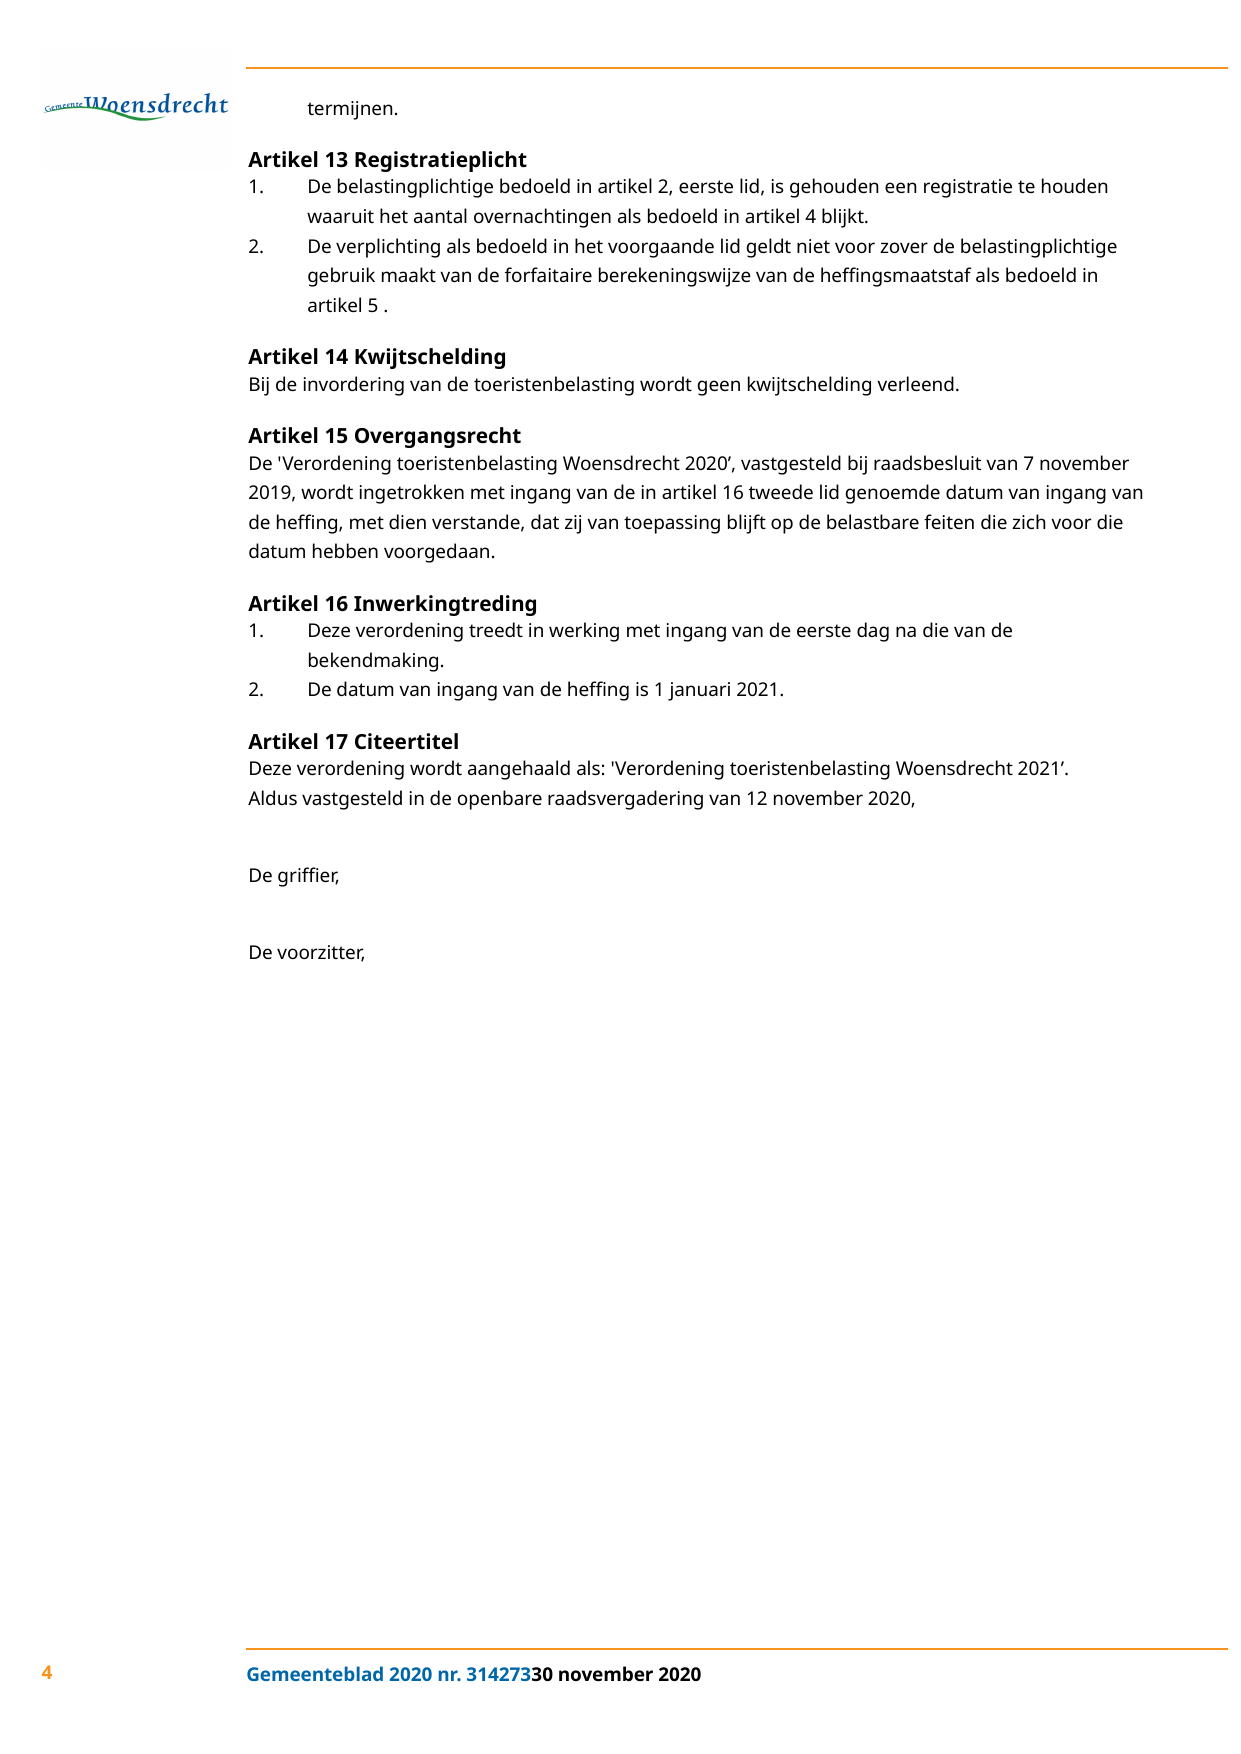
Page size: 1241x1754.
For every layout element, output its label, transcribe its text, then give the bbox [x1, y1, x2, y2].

text De voorzitter, [248, 939, 1152, 965]
text Deze verordening wordt aangehaald als: 'Verordening toeristenbelasting Woensdrecht 2021’. [248, 755, 1152, 781]
picture [41, 47, 231, 172]
list De verplichting als bedoeld in het voorgaande lid geldt niet voor zover de belastingplichtige gebruik maakt van de forfaitaire berekeningswijze van de heffingsmaatstaf als bedoeld in artikel 5 . [248, 233, 1152, 318]
text Artikel 16 Inwerkingtreding [248, 589, 1152, 617]
list Deze verordening treedt in werking met ingang van de eerste dag na die van de bekendmaking. [248, 617, 1152, 673]
text De griffier, [248, 862, 1152, 888]
text Artikel 17 Citeertitel [248, 727, 1152, 755]
text Bij de invordering van de toeristenbelasting wordt geen kwijtschelding verleend. [248, 371, 1152, 397]
text Artikel 13 Registratieplicht [248, 145, 1152, 174]
list termijnen. [248, 95, 1152, 121]
list De datum van ingang van de heffing is 1 januari 2021. [248, 676, 1152, 702]
text Artikel 14 Kwijtschelding [248, 342, 1152, 371]
text De 'Verordening toeristenbelasting Woensdrecht 2020’, vastgesteld bij raadsbesluit van 7 november 2019, wordt ingetrokken met ingang van de in artikel 16 tweede lid genoemde datum van ingang van de heffing, met dien verstande, dat zij van toepassing blijft op de belastbare feiten die zich voor die datum hebben voorgedaan. [248, 450, 1152, 564]
text Artikel 15 Overgangsrecht [248, 421, 1152, 450]
list De belastingplichtige bedoeld in artikel 2, eerste lid, is gehouden een registratie te houden waaruit het aantal overnachtingen als bedoeld in artikel 4 blijkt. [248, 174, 1152, 229]
text Aldus vastgesteld in de openbare raadsvergadering van 12 november 2020, [248, 785, 1152, 811]
